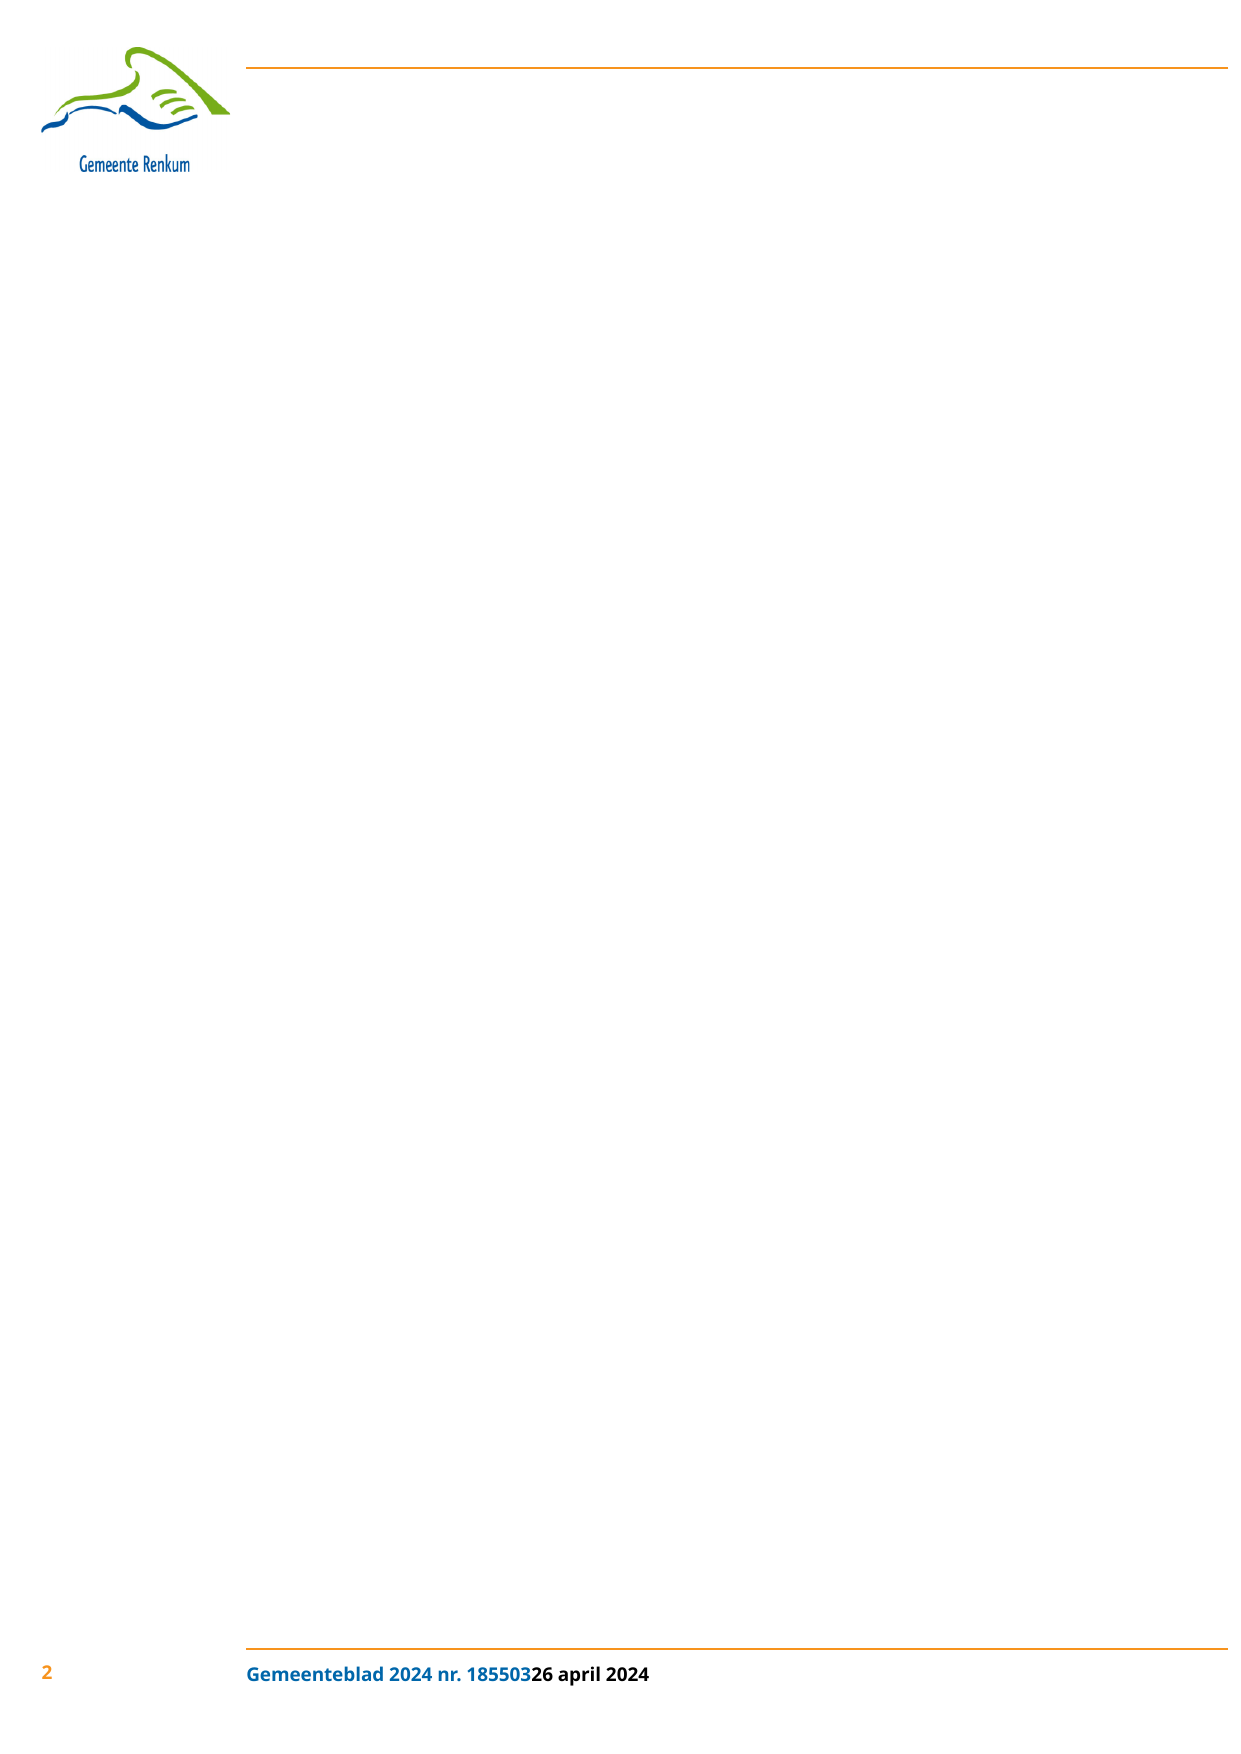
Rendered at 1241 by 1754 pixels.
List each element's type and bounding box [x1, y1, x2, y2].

picture [41, 47, 231, 172]
